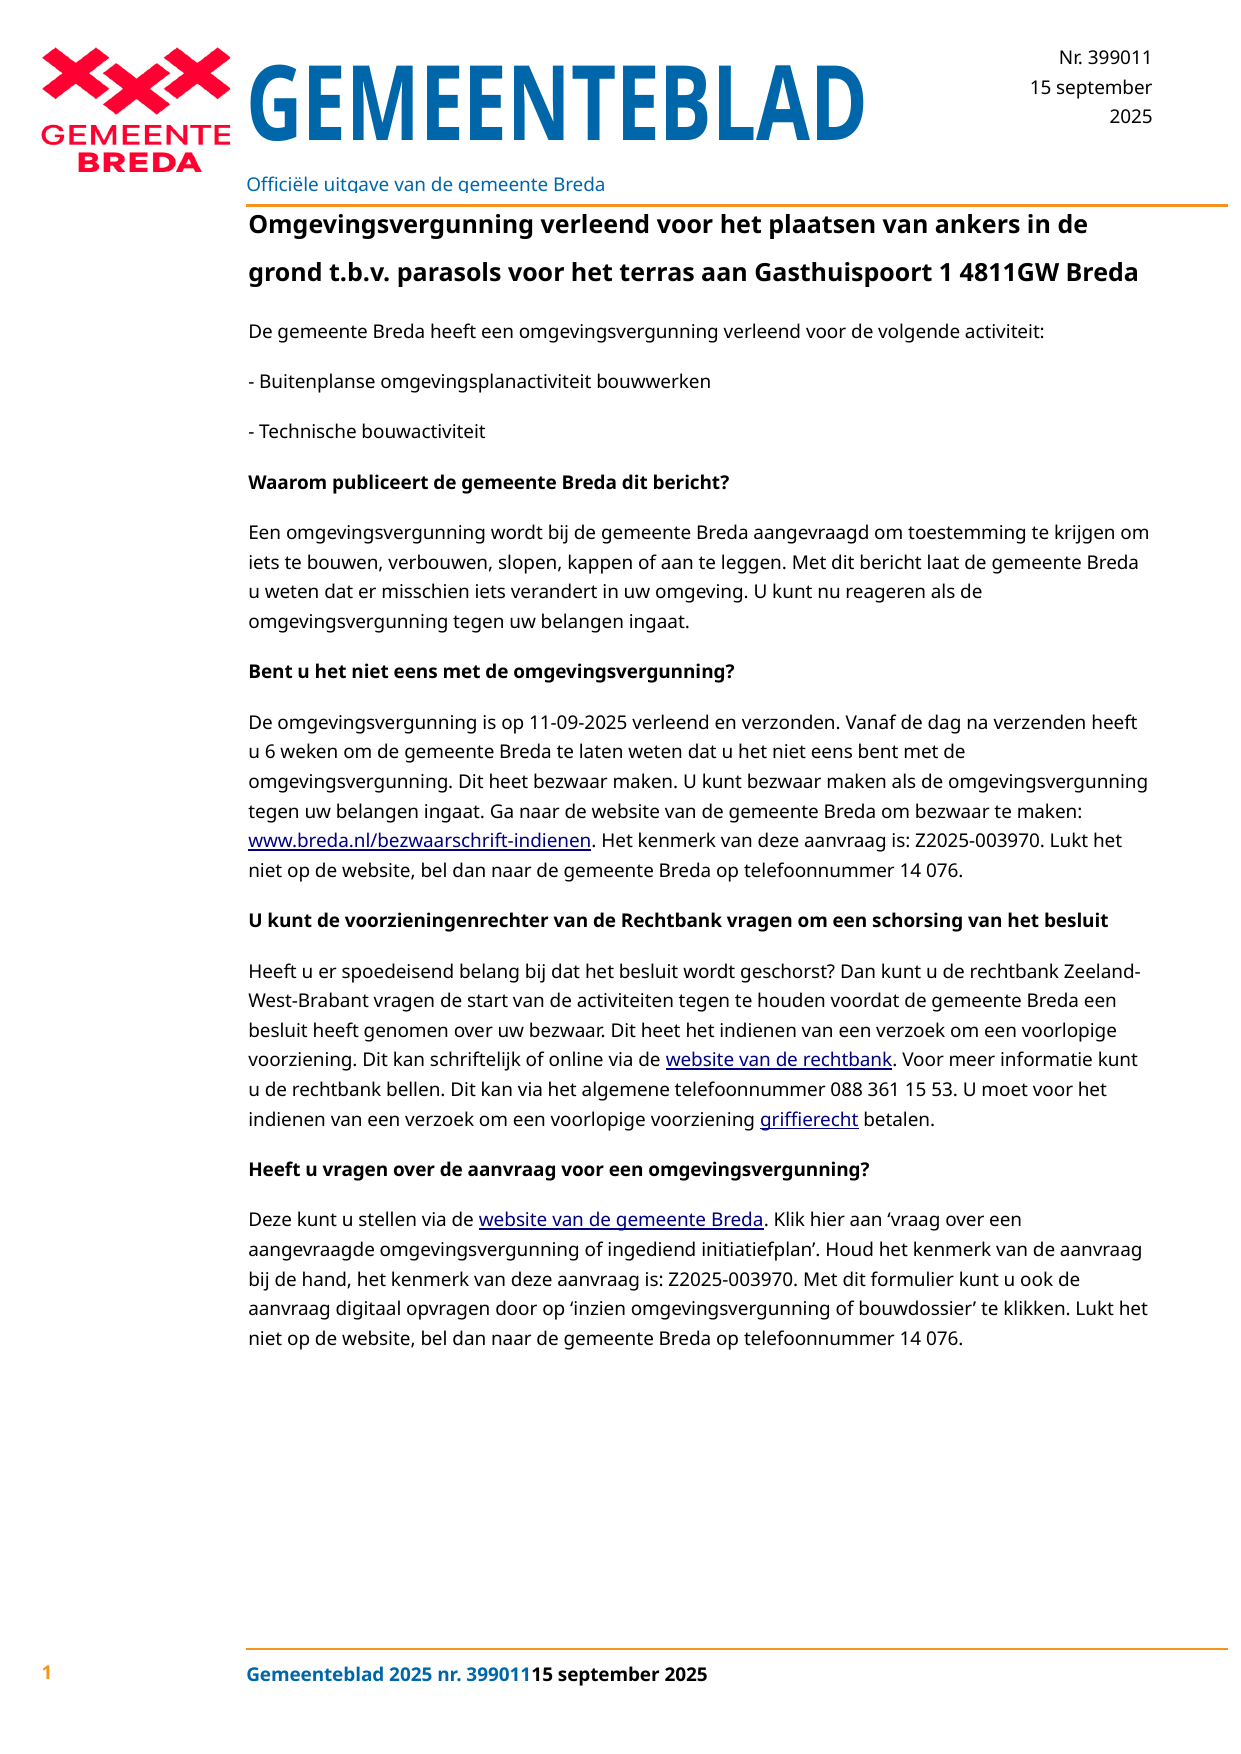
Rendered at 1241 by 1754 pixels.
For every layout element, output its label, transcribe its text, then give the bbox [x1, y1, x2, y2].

text De omgevingsvergunning is op 11-09-2025 verleend en verzonden. Vanaf de dag na verzenden heeft u 6 weken om de gemeente Breda te laten weten dat u het niet eens bent met de omgevingsvergunning. Dit heet bezwaar maken. U kunt bezwaar maken als de omgevingsvergunning tegen uw belangen ingaat. Ga naar de website van de gemeente Breda om bezwaar te maken: www.breda.nl/bezwaarschrift-indienen. Het kenmerk van deze aanvraag is: Z2025-003970. Lukt het niet op de website, bel dan naar de gemeente Breda op telefoonnummer 14 076. [248, 709, 1152, 883]
text Bent u het niet eens met de omgevingsvergunning? [248, 659, 1152, 684]
text Heeft u er spoedeisend belang bij dat het besluit wordt geschorst? Dan kunt u de rechtbank Zeeland-West-Brabant vragen de start van de activiteiten tegen te houden voordat de gemeente Breda een besluit heeft genomen over uw bezwaar. Dit heet het indienen van een verzoek om een voorlopige voorziening. Dit kan schriftelijk of online via de website van de rechtbank. Voor meer informatie kunt u de rechtbank bellen. Dit kan via het algemene telefoonnummer 088 361 15 53. U moet voor het indienen van een verzoek om een voorlopige voorziening griffierecht betalen. [248, 958, 1152, 1132]
text - Technische bouwactiviteit [248, 419, 1152, 444]
text Omgevingsvergunning verleend voor het plaatsen van ankers in de grond t.b.v. parasols voor het terras aan Gasthuispoort 1 4811GW Breda [248, 207, 1152, 288]
text Waarom publiceert de gemeente Breda dit bericht? [248, 469, 1152, 495]
text De gemeente Breda heeft een omgevingsvergunning verleend voor de volgende activiteit: [248, 318, 1152, 344]
picture [41, 47, 231, 172]
text Een omgevingsvergunning wordt bij de gemeente Breda aangevraagd om toestemming te krijgen om iets te bouwen, verbouwen, slopen, kappen of aan te leggen. Met dit bericht laat de gemeente Breda u weten dat er misschien iets verandert in uw omgeving. U kunt nu reageren als de omgevingsvergunning tegen uw belangen ingaat. [248, 519, 1152, 634]
text - Buitenplanse omgevingsplanactiviteit bouwwerken [248, 368, 1152, 394]
text Deze kunt u stellen via de website van de gemeente Breda. Klik hier aan ‘vraag over een aangevraagde omgevingsvergunning of ingediend initiatiefplan’. Houd het kenmerk van de aanvraag bij de hand, het kenmerk van deze aanvraag is: Z2025-003970. Met dit formulier kunt u ook de aanvraag digitaal opvragen door op ‘inzien omgevingsvergunning of bouwdossier’ te klikken. Lukt het niet op de website, bel dan naar de gemeente Breda op telefoonnummer 14 076. [248, 1207, 1152, 1351]
text Heeft u vragen over de aanvraag voor een omgevingsvergunning? [248, 1156, 1152, 1182]
text U kunt de voorzieningenrechter van de Rechtbank vragen om een schorsing van het besluit [248, 907, 1152, 933]
